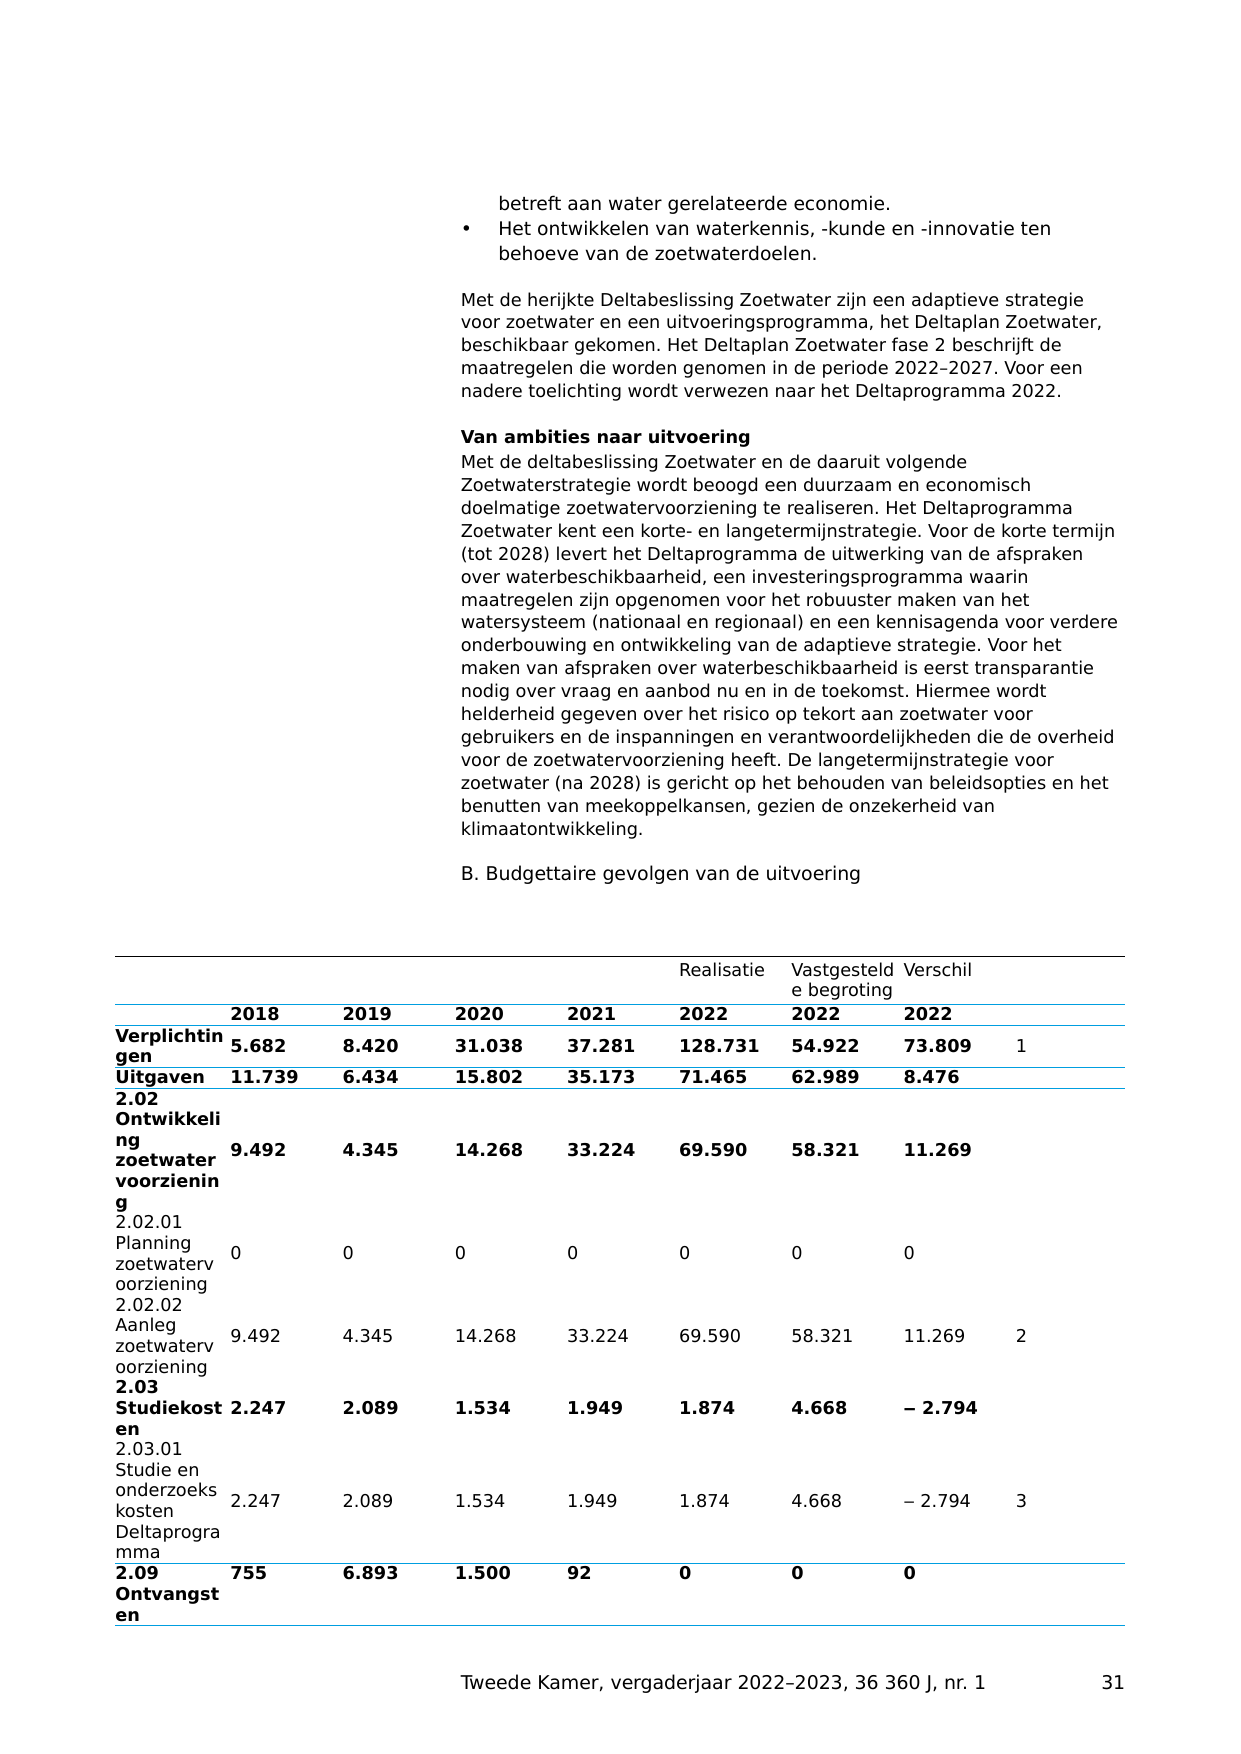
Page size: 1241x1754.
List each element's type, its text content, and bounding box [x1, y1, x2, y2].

table_cell 2021 [564, 1005, 676, 1025]
table_cell 33.224 [564, 1295, 676, 1377]
table_cell 2022 [900, 1005, 1013, 1025]
table_cell 62.989 [788, 1068, 900, 1088]
table_cell ‒ 2.794 [900, 1377, 1013, 1439]
table_cell 1.534 [452, 1377, 564, 1439]
table_cell 11.269 [900, 1089, 1013, 1212]
table_cell 9.492 [227, 1089, 339, 1212]
table_cell Realisatie [676, 957, 788, 1004]
table_cell 54.922 [788, 1026, 900, 1067]
table_cell 33.224 [564, 1089, 676, 1212]
table_cell 128.731 [676, 1026, 788, 1067]
table_cell [1013, 1564, 1125, 1625]
table_cell [115, 1005, 227, 1025]
table_cell 1.874 [676, 1377, 788, 1439]
table_cell Verplichtingen [115, 1026, 227, 1067]
table_cell 2.02.01 Planning zoetwatervoorziening [115, 1212, 227, 1295]
table_cell 92 [564, 1564, 676, 1625]
table_cell [1013, 1377, 1125, 1439]
table_cell 2.03.01 Studie en onderzoekskosten Deltaprogramma [115, 1439, 227, 1563]
table_cell 0 [452, 1212, 564, 1295]
table_cell 0 [340, 1212, 452, 1295]
table_cell 4.345 [340, 1089, 452, 1212]
table_cell [1013, 1212, 1125, 1295]
table_cell 3 [1013, 1439, 1125, 1563]
text Met de deltabeslissing Zoetwater en de daaruit volgende Zoetwaterstrategie wordt beoogd een duurzaam en economisch doelmatige zoetwatervoorziening te realiseren. Het Deltaprogramma Zoetwater kent een korte- en langetermijnstrategie. Voor de korte termijn (tot 2028) levert het Deltaprogramma de uitwerking van de afspraken over waterbeschikbaarheid, een investeringsprogramma waarin maatregelen zijn opgenomen voor het robuuster maken van het watersysteem (nationaal en regionaal) en een kennisagenda voor verdere onderbouwing en ontwikkeling van de adaptieve strategie. Voor het maken van afspraken over waterbeschikbaarheid is eerst transparantie nodig over vraag en aanbod nu en in de toekomst. Hiermee wordt helderheid gegeven over het risico op tekort aan zoetwater voor gebruikers en de inspanningen en verantwoordelijkheden die de overheid voor de zoetwatervoorziening heeft. De langetermijnstrategie voor zoetwater (na 2028) is gericht op het behouden van beleidsopties en het benutten van meekoppelkansen, gezien de onzekerheid van klimaatontwikkeling. [461, 450, 1125, 840]
table_cell 1.534 [452, 1439, 564, 1563]
table_cell [452, 957, 564, 1004]
table_cell 2022 [676, 1005, 788, 1025]
table_cell 2.089 [340, 1377, 452, 1439]
table_cell 14.268 [452, 1295, 564, 1377]
table_cell 69.590 [676, 1089, 788, 1212]
table_cell 15.802 [452, 1068, 564, 1088]
table_cell 71.465 [676, 1068, 788, 1088]
table_cell 2019 [340, 1005, 452, 1025]
table_cell 0 [788, 1564, 900, 1625]
table_cell [564, 957, 676, 1004]
table_cell 0 [900, 1212, 1013, 1295]
table_header Tabel 11 Budgettaire gevolgen van de uitvoering art. 2 Investeren in zoetwatervoorziening (bedragen x € 1.000) [115, 908, 1125, 956]
table_cell 5.682 [227, 1026, 339, 1067]
table_cell 0 [564, 1212, 676, 1295]
table_cell 1.874 [676, 1439, 788, 1563]
table_cell 2018 [227, 1005, 339, 1025]
table_cell 0 [900, 1564, 1013, 1625]
table_cell 8.476 [900, 1068, 1013, 1088]
table_cell 35.173 [564, 1068, 676, 1088]
table_cell 4.345 [340, 1295, 452, 1377]
table_cell 2.247 [227, 1377, 339, 1439]
table_cell 2.247 [227, 1439, 339, 1563]
table_cell 0 [676, 1212, 788, 1295]
table_cell [1013, 1068, 1125, 1088]
table_cell 37.281 [564, 1026, 676, 1067]
table_cell [227, 957, 339, 1004]
table_cell 1.949 [564, 1439, 676, 1563]
table_cell 8.420 [340, 1026, 452, 1067]
table_cell Vastgestelde begroting [788, 957, 900, 1004]
table_cell 69.590 [676, 1295, 788, 1377]
table_cell 11.739 [227, 1068, 339, 1088]
title B. Budgettaire gevolgen van de uitvoering [461, 863, 1125, 885]
table_cell 4.668 [788, 1439, 900, 1563]
list Het ontwikkelen van waterkennis, -kunde en -innovatie ten behoeve van de zoetwaterdoelen. [461, 216, 1125, 266]
table_cell 11.269 [900, 1295, 1013, 1377]
table_cell [1013, 1089, 1125, 1212]
table_cell 755 [227, 1564, 339, 1625]
table_cell 31.038 [452, 1026, 564, 1067]
table_cell 2.09 Ontvangsten [115, 1564, 227, 1625]
table_cell 2 [1013, 1295, 1125, 1377]
table_cell 9.492 [227, 1295, 339, 1377]
table_cell 73.809 [900, 1026, 1013, 1067]
table_cell 0 [227, 1212, 339, 1295]
table_cell 4.668 [788, 1377, 900, 1439]
text Met de herijkte Deltabeslissing Zoetwater zijn een adaptieve strategie voor zoetwater en een uitvoeringsprogramma, het Deltaplan Zoetwater, beschikbaar gekomen. Het Deltaplan Zoetwater fase 2 beschrijft de maatregelen die worden genomen in de periode 2022–2027. Voor een nadere toelichting wordt verwezen naar het Deltaprogramma 2022. [461, 288, 1125, 402]
table_cell 2.02 Ontwikkeling zoetwatervoorziening [115, 1089, 227, 1212]
table_cell 6.434 [340, 1068, 452, 1088]
table_cell 14.268 [452, 1089, 564, 1212]
table_cell [115, 957, 227, 1004]
text Van ambities naar uitvoering [461, 425, 1125, 448]
table_cell [1013, 957, 1125, 1004]
table_cell 2020 [452, 1005, 564, 1025]
table_cell 2022 [788, 1005, 900, 1025]
table_cell 58.321 [788, 1295, 900, 1377]
table_cell 0 [676, 1564, 788, 1625]
table_cell 1.500 [452, 1564, 564, 1625]
table_cell 58.321 [788, 1089, 900, 1212]
table_cell [1013, 1005, 1125, 1025]
table_cell 1 [1013, 1026, 1125, 1067]
table_cell 0 [788, 1212, 900, 1295]
table_cell ‒ 2.794 [900, 1439, 1013, 1563]
table_cell 2.089 [340, 1439, 452, 1563]
table_cell 2.03 Studiekosten [115, 1377, 227, 1439]
table_cell Verschil [900, 957, 1013, 1004]
table_cell 6.893 [340, 1564, 452, 1625]
table_cell 1.949 [564, 1377, 676, 1439]
table_cell 2.02.02 Aanleg zoetwatervoorziening [115, 1295, 227, 1377]
table_cell [340, 957, 452, 1004]
list betreft aan water gerelateerde economie. [461, 191, 1125, 216]
table_cell Uitgaven [115, 1068, 227, 1088]
